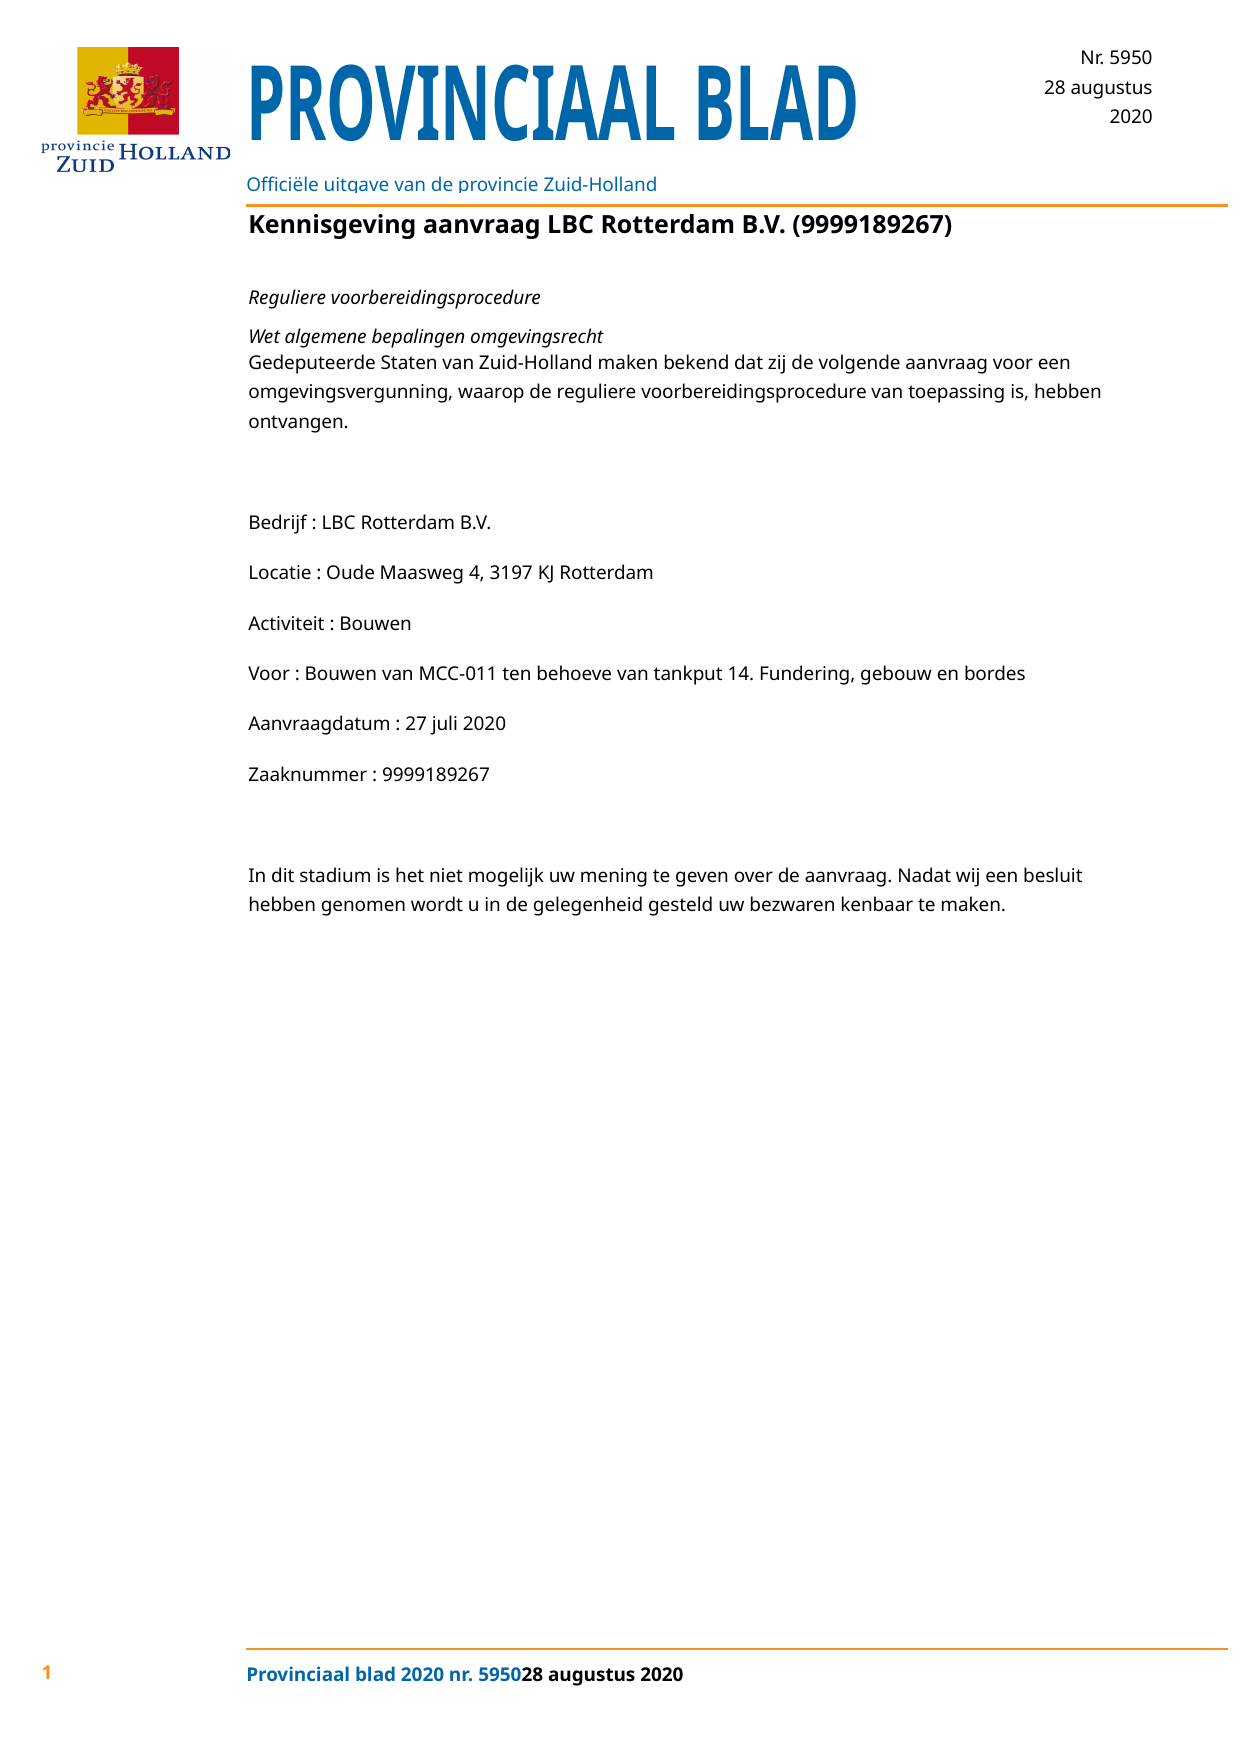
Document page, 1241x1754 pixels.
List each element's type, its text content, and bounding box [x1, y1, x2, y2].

picture [41, 47, 231, 172]
text Bedrijf : LBC Rotterdam B.V. [248, 509, 1152, 534]
text Reguliere voorbereidingsprocedure [248, 284, 1152, 309]
text Gedeputeerde Staten van Zuid-Holland maken bekend dat zij de volgende aanvraag voor een omgevingsvergunning, waarop de reguliere voorbereidingsprocedure van toepassing is, hebben ontvangen. [248, 349, 1152, 434]
text In dit stadium is het niet mogelijk uw mening te geven over de aanvraag. Nadat wij een besluit hebben genomen wordt u in de gelegenheid gesteld uw bezwaren kenbaar te maken. [248, 862, 1152, 917]
text Kennisgeving aanvraag LBC Rotterdam B.V. (9999189267) [248, 207, 1152, 241]
text Aanvraagdatum : 27 juli 2020 [248, 711, 1152, 736]
text Activiteit : Bouwen [248, 610, 1152, 635]
text Voor : Bouwen van MCC-011 ten behoeve van tankput 14. Fundering, gebouw en bordes [248, 660, 1152, 686]
text Zaaknummer : 9999189267 [248, 761, 1152, 787]
text Locatie : Oude Maasweg 4, 3197 KJ Rotterdam [248, 559, 1152, 585]
text Wet algemene bepalingen omgevingsrecht [248, 323, 1152, 349]
